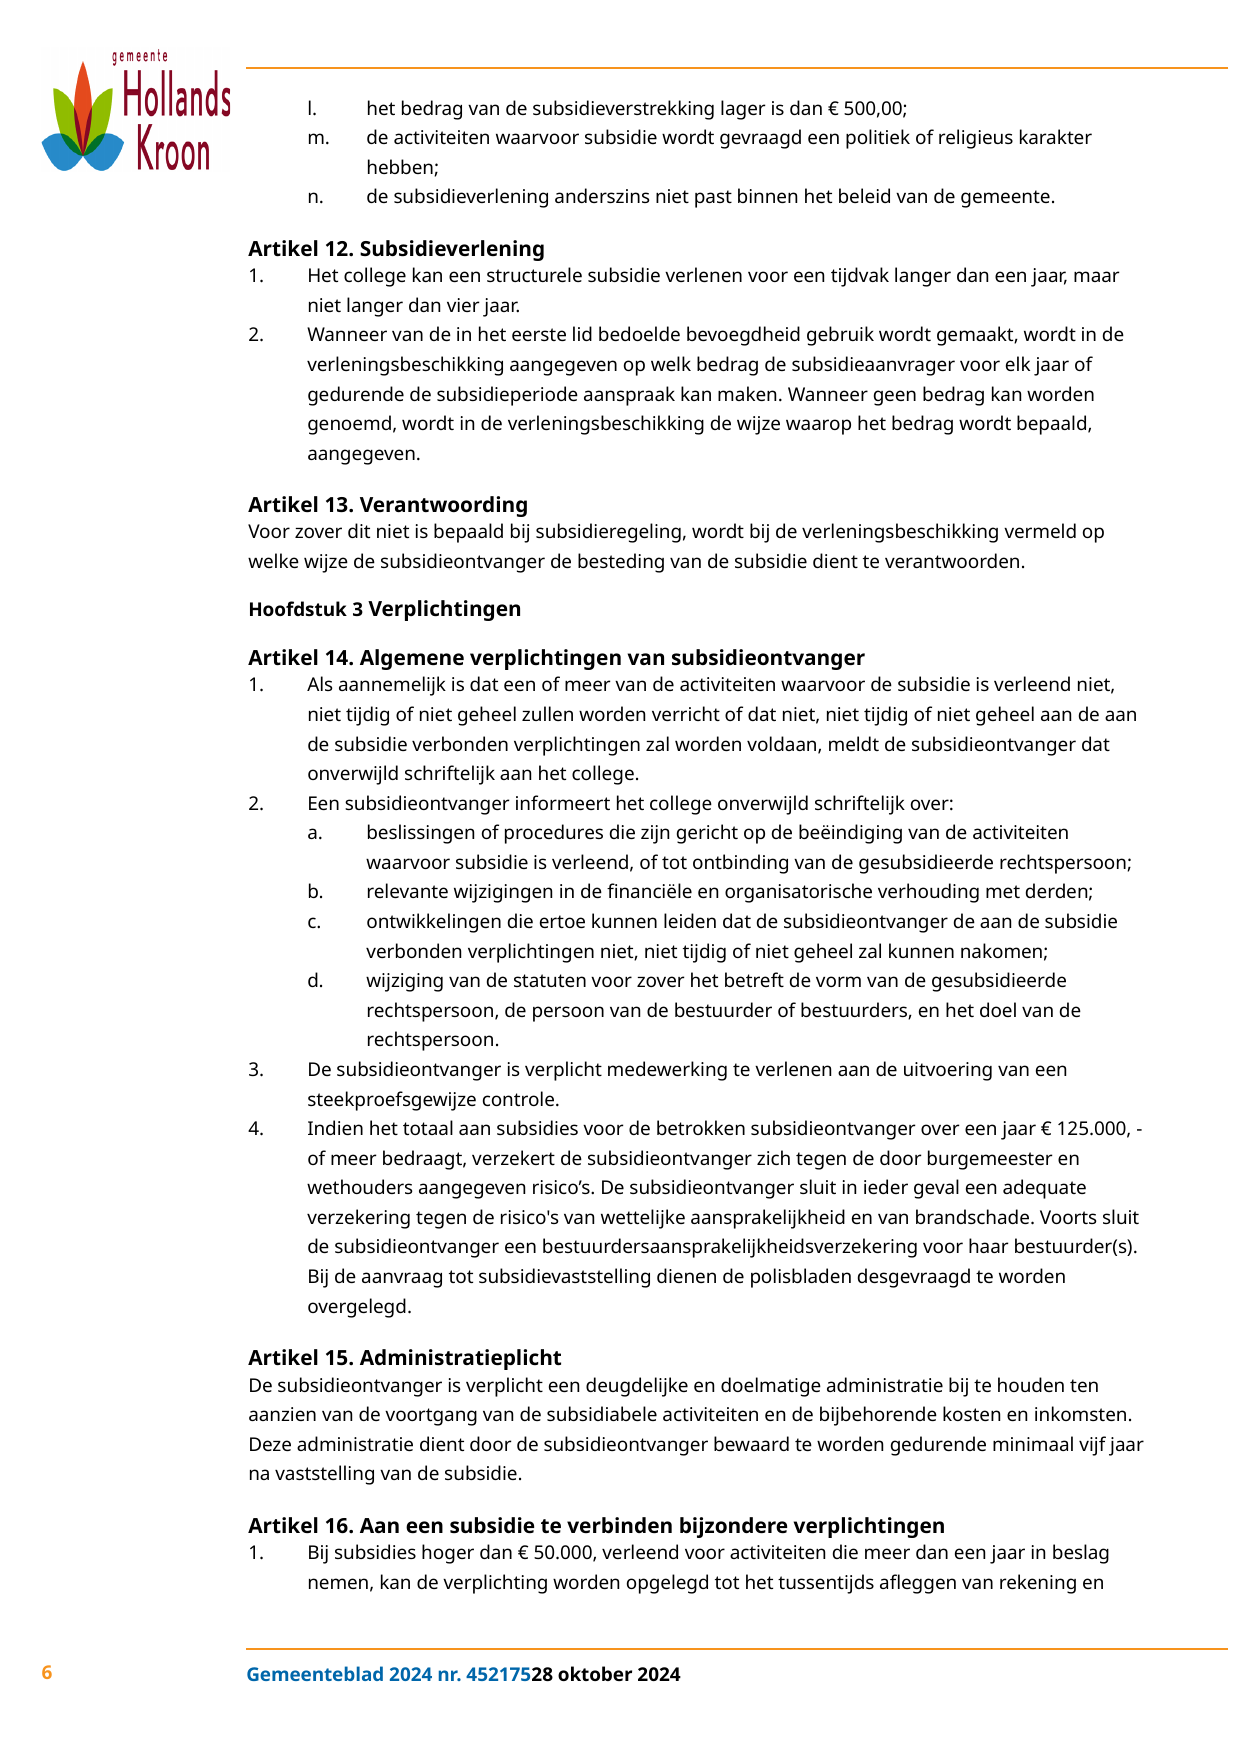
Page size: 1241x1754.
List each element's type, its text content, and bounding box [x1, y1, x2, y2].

list het bedrag van de subsidieverstrekking lager is dan € 500,00; [307, 95, 1152, 121]
text Artikel 14. Algemene verplichtingen van subsidieontvanger [248, 643, 1152, 672]
list Het college kan een structurele subsidie verlenen voor een tijdvak langer dan een jaar, maar niet langer dan vier jaar. [248, 262, 1152, 318]
list relevante wijzigingen in de financiële en organisatorische verhouding met derden; [307, 879, 1152, 904]
text Artikel 13. Verantwoording [248, 490, 1152, 519]
list De subsidieontvanger is verplicht medewerking te verlenen aan de uitvoering van een steekproefsgewijze controle. [248, 1056, 1152, 1112]
text Artikel 16. Aan een subsidie te verbinden bijzondere verplichtingen [248, 1511, 1152, 1539]
list Een subsidieontvanger informeert het college onverwijld schriftelijk over: [248, 790, 1152, 816]
list Bij subsidies hoger dan € 50.000, verleend voor activiteiten die meer dan een jaar in beslag nemen, kan de verplichting worden opgelegd tot het tussentijds afleggen van rekening en [248, 1539, 1152, 1595]
list beslissingen of procedures die zijn gericht op de beëindiging van de activiteiten waarvoor subsidie is verleend, of tot ontbinding van de gesubsidieerde rechtspersoon; [307, 819, 1152, 875]
list de subsidieverlening anderszins niet past binnen het beleid van de gemeente. [307, 183, 1152, 209]
text De subsidieontvanger is verplicht een deugdelijke en doelmatige administratie bij te houden ten aanzien van de voortgang van de subsidiabele activiteiten en de bijbehorende kosten en inkomsten. Deze administratie dient door de subsidieontvanger bewaard te worden gedurende minimaal vijf jaar na vaststelling van de subsidie. [248, 1372, 1152, 1486]
list de activiteiten waarvoor subsidie wordt gevraagd een politiek of religieus karakter hebben; [307, 124, 1152, 180]
list Indien het totaal aan subsidies voor de betrokken subsidieontvanger over een jaar € 125.000, - of meer bedraagt, verzekert de subsidieontvanger zich tegen de door burgemeester en wethouders aangegeven risico’s. De subsidieontvanger sluit in ieder geval een adequate verzekering tegen de risico's van wettelijke aansprakelijkheid en van brandschade. Voorts sluit de subsidieontvanger een bestuurdersaansprakelijkheidsverzekering voor haar bestuurder(s). Bij de aanvraag tot subsidievaststelling dienen de polisbladen desgevraagd te worden overgelegd. [248, 1115, 1152, 1319]
text Artikel 15. Administratieplicht [248, 1343, 1152, 1372]
list ontwikkelingen die ertoe kunnen leiden dat de subsidieontvanger de aan de subsidie verbonden verplichtingen niet, niet tijdig of niet geheel zal kunnen nakomen; [307, 908, 1152, 964]
text Artikel 12. Subsidieverlening [248, 234, 1152, 262]
picture [41, 47, 231, 172]
list Wanneer van de in het eerste lid bedoelde bevoegdheid gebruik wordt gemaakt, wordt in de verleningsbeschikking aangegeven op welk bedrag de subsidieaanvrager voor elk jaar of gedurende de subsidieperiode aanspraak kan maken. Wanneer geen bedrag kan worden genoemd, wordt in de verleningsbeschikking de wijze waarop het bedrag wordt bepaald, aangegeven. [248, 322, 1152, 466]
list wijziging van de statuten voor zover het betreft de vorm van de gesubsidieerde rechtspersoon, de persoon van de bestuurder of bestuurders, en het doel van de rechtspersoon. [307, 967, 1152, 1052]
text Hoofdstuk 3 Verplichtingen [248, 594, 1152, 622]
text Voor zover dit niet is bepaald bij subsidieregeling, wordt bij de verleningsbeschikking vermeld op welke wijze de subsidieontvanger de besteding van de subsidie dient te verantwoorden. [248, 519, 1152, 574]
list Als aannemelijk is dat een of meer van de activiteiten waarvoor de subsidie is verleend niet, niet tijdig of niet geheel zullen worden verricht of dat niet, niet tijdig of niet geheel aan de aan de subsidie verbonden verplichtingen zal worden voldaan, meldt de subsidieontvanger dat onverwijld schriftelijk aan het college. [248, 672, 1152, 786]
